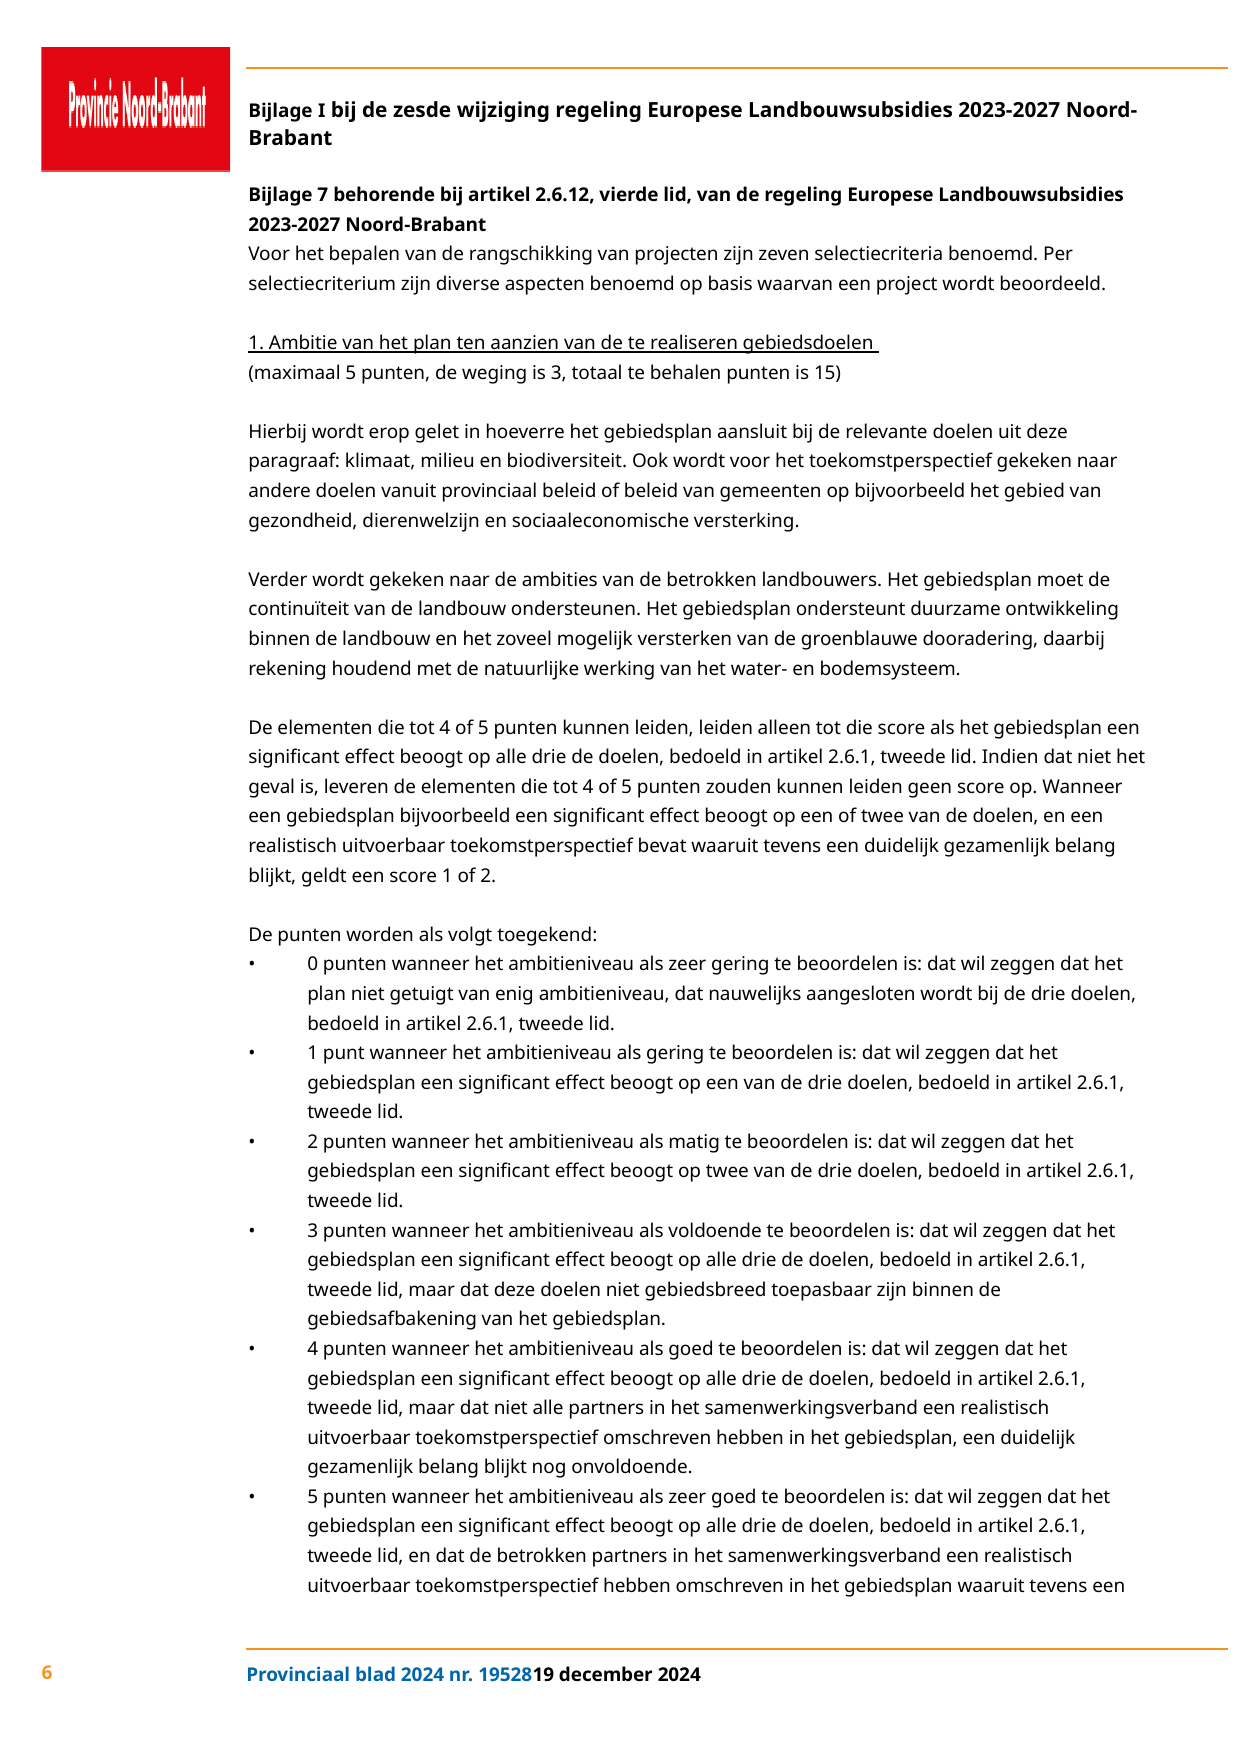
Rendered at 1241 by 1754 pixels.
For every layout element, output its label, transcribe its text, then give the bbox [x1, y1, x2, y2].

list 1 punt wanneer het ambitieniveau als gering te beoordelen is: dat wil zeggen dat het gebiedsplan een significant effect beoogt op een van de drie doelen, bedoeld in artikel 2.6.1, tweede lid. [248, 1039, 1152, 1124]
list 5 punten wanneer het ambitieniveau als zeer goed te beoordelen is: dat wil zeggen dat het gebiedsplan een significant effect beoogt op alle drie de doelen, bedoeld in artikel 2.6.1, tweede lid, en dat de betrokken partners in het samenwerkingsverband een realistisch uitvoerbaar toekomstperspectief hebben omschreven in het gebiedsplan waaruit tevens een [248, 1483, 1152, 1597]
text (maximaal 5 punten, de weging is 3, totaal te behalen punten is 15) [248, 359, 1152, 384]
text De punten worden als volgt toegekend: [248, 921, 1152, 947]
text Bijlage I bij de zesde wijziging regeling Europese Landbouwsubsidies 2023-2027 Noord-Brabant [248, 95, 1152, 152]
list 2 punten wanneer het ambitieniveau als matig te beoordelen is: dat wil zeggen dat het gebiedsplan een significant effect beoogt op twee van de drie doelen, bedoeld in artikel 2.6.1, tweede lid. [248, 1128, 1152, 1213]
list 3 punten wanneer het ambitieniveau als voldoende te beoordelen is: dat wil zeggen dat het gebiedsplan een significant effect beoogt op alle drie de doelen, bedoeld in artikel 2.6.1, tweede lid, maar dat deze doelen niet gebiedsbreed toepasbaar zijn binnen de gebiedsafbakening van het gebiedsplan. [248, 1217, 1152, 1331]
text De elementen die tot 4 of 5 punten kunnen leiden, leiden alleen tot die score als het gebiedsplan een significant effect beoogt op alle drie de doelen, bedoeld in artikel 2.6.1, tweede lid. Indien dat niet het geval is, leveren de elementen die tot 4 of 5 punten zouden kunnen leiden geen score op. Wanneer een gebiedsplan bijvoorbeeld een significant effect beoogt op een of twee van de doelen, en een realistisch uitvoerbaar toekomstperspectief bevat waaruit tevens een duidelijk gezamenlijk belang blijkt, geldt een score 1 of 2. [248, 714, 1152, 887]
text 1. Ambitie van het plan ten aanzien van de te realiseren gebiedsdoelen [248, 329, 1152, 355]
text Verder wordt gekeken naar de ambities van de betrokken landbouwers. Het gebiedsplan moet de continuïteit van de landbouw ondersteunen. Het gebiedsplan ondersteunt duurzame ontwikkeling binnen de landbouw en het zoveel mogelijk versterken van de groenblauwe dooradering, daarbij rekening houdend met de natuurlijke werking van het water- en bodemsysteem. [248, 566, 1152, 680]
picture [41, 47, 231, 172]
text Voor het bepalen van de rangschikking van projecten zijn zeven selectiecriteria benoemd. Per selectiecriterium zijn diverse aspecten benoemd op basis waarvan een project wordt beoordeeld. [248, 241, 1152, 296]
text Hierbij wordt erop gelet in hoeverre het gebiedsplan aansluit bij de relevante doelen uit deze paragraaf: klimaat, milieu en biodiversiteit. Ook wordt voor het toekomstperspectief gekeken naar andere doelen vanuit provinciaal beleid of beleid van gemeenten op bijvoorbeeld het gebied van gezondheid, dierenwelzijn en sociaaleconomische versterking. [248, 418, 1152, 532]
list 0 punten wanneer het ambitieniveau als zeer gering te beoordelen is: dat wil zeggen dat het plan niet getuigt van enig ambitieniveau, dat nauwelijks aangesloten wordt bij de drie doelen, bedoeld in artikel 2.6.1, tweede lid. [248, 951, 1152, 1035]
list 4 punten wanneer het ambitieniveau als goed te beoordelen is: dat wil zeggen dat het gebiedsplan een significant effect beoogt op alle drie de doelen, bedoeld in artikel 2.6.1, tweede lid, maar dat niet alle partners in het samenwerkingsverband een realistisch uitvoerbaar toekomstperspectief omschreven hebben in het gebiedsplan, een duidelijk gezamenlijk belang blijkt nog onvoldoende. [248, 1335, 1152, 1479]
text Bijlage 7 behorende bij artikel 2.6.12, vierde lid, van de regeling Europese Landbouwsubsidies 2023-2027 Noord-Brabant [248, 181, 1152, 237]
